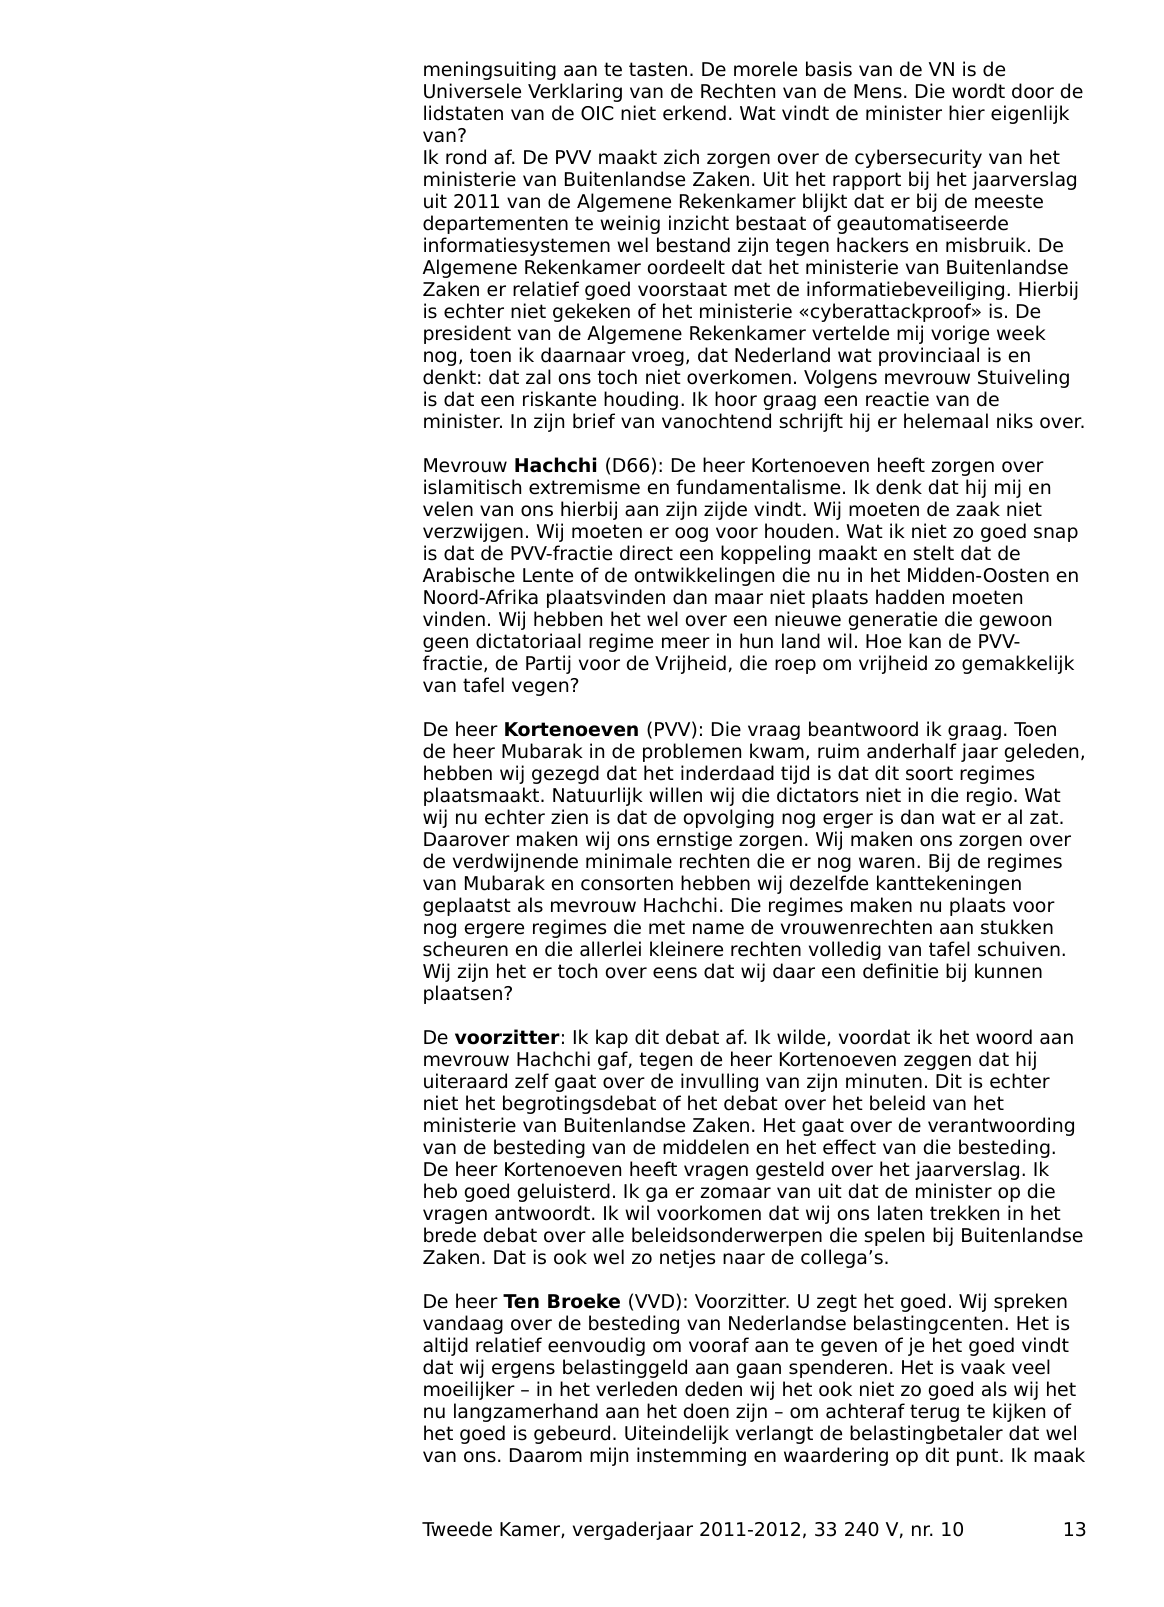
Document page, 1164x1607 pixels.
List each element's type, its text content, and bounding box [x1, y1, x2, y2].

text Ik rond af. De PVV maakt zich zorgen over de cybersecurity van het ministerie van Buitenlandse Zaken. Uit het rapport bij het jaarverslag uit 2011 van de Algemene Rekenkamer blijkt dat er bij de meeste departementen te weinig inzicht bestaat of geautomatiseerde informatiesystemen wel bestand zijn tegen hackers en misbruik. De Algemene Rekenkamer oordeelt dat het ministerie van Buitenlandse Zaken er relatief goed voorstaat met de informatiebeveiliging. Hierbij is echter niet gekeken of het ministerie «cyberattackproof» is. De president van de Algemene Rekenkamer vertelde mij vorige week nog, toen ik daarnaar vroeg, dat Nederland wat provinciaal is en denkt: dat zal ons toch niet overkomen. Volgens mevrouw Stuiveling is dat een riskante houding. Ik hoor graag een reactie van de minister. In zijn brief van vanochtend schrijft hij er helemaal niks over. [422, 147, 1087, 433]
text De heer Ten Broeke (VVD): Voorzitter. U zegt het goed. Wij spreken vandaag over de besteding van Nederlandse belastingcenten. Het is altijd relatief eenvoudig om vooraf aan te geven of je het goed vindt dat wij ergens belastinggeld aan gaan spenderen. Het is vaak veel moeilijker – in het verleden deden wij het ook niet zo goed als wij het nu langzamerhand aan het doen zijn – om achteraf terug te kijken of het goed is gebeurd. Uiteindelijk verlangt de belastingbetaler dat wel van ons. Daarom mijn instemming en waardering op dit punt. Ik maak [422, 1291, 1087, 1467]
text De voorzitter: Ik kap dit debat af. Ik wilde, voordat ik het woord aan mevrouw Hachchi gaf, tegen de heer Kortenoeven zeggen dat hij uiteraard zelf gaat over de invulling van zijn minuten. Dit is echter niet het begrotingsdebat of het debat over het beleid van het ministerie van Buitenlandse Zaken. Het gaat over de verantwoording van de besteding van de middelen en het effect van die besteding. [422, 1027, 1087, 1159]
text Mevrouw Hachchi (D66): De heer Kortenoeven heeft zorgen over islamitisch extremisme en fundamentalisme. Ik denk dat hij mij en velen van ons hierbij aan zijn zijde vindt. Wij moeten de zaak niet verzwijgen. Wij moeten er oog voor houden. Wat ik niet zo goed snap is dat de PVV-fractie direct een koppeling maakt en stelt dat de Arabische Lente of de ontwikkelingen die nu in het Midden-Oosten en Noord-Afrika plaatsvinden dan maar niet plaats hadden moeten vinden. Wij hebben het wel over een nieuwe generatie die gewoon geen dictatoriaal regime meer in hun land wil. Hoe kan de PVV-fractie, de Partij voor de Vrijheid, die roep om vrijheid zo gemakkelijk van tafel vegen? [422, 455, 1087, 697]
text De heer Kortenoeven heeft vragen gesteld over het jaarverslag. Ik heb goed geluisterd. Ik ga er zomaar van uit dat de minister op die vragen antwoordt. Ik wil voorkomen dat wij ons laten trekken in het brede debat over alle beleidsonderwerpen die spelen bij Buitenlandse Zaken. Dat is ook wel zo netjes naar de collega’s. [422, 1159, 1087, 1268]
text meningsuiting aan te tasten. De morele basis van de VN is de Universele Verklaring van de Rechten van de Mens. Die wordt door de lidstaten van de OIC niet erkend. Wat vindt de minister hier eigenlijk van? [422, 59, 1087, 147]
text De heer Kortenoeven (PVV): Die vraag beantwoord ik graag. Toen de heer Mubarak in de problemen kwam, ruim anderhalf jaar geleden, hebben wij gezegd dat het inderdaad tijd is dat dit soort regimes plaatsmaakt. Natuurlijk willen wij die dictators niet in die regio. Wat wij nu echter zien is dat de opvolging nog erger is dan wat er al zat. Daarover maken wij ons ernstige zorgen. Wij maken ons zorgen over de verdwijnende minimale rechten die er nog waren. Bij de regimes van Mubarak en consorten hebben wij dezelfde kanttekeningen geplaatst als mevrouw Hachchi. Die regimes maken nu plaats voor nog ergere regimes die met name de vrouwenrechten aan stukken scheuren en die allerlei kleinere rechten volledig van tafel schuiven. Wij zijn het er toch over eens dat wij daar een definitie bij kunnen plaatsen? [422, 719, 1087, 1004]
